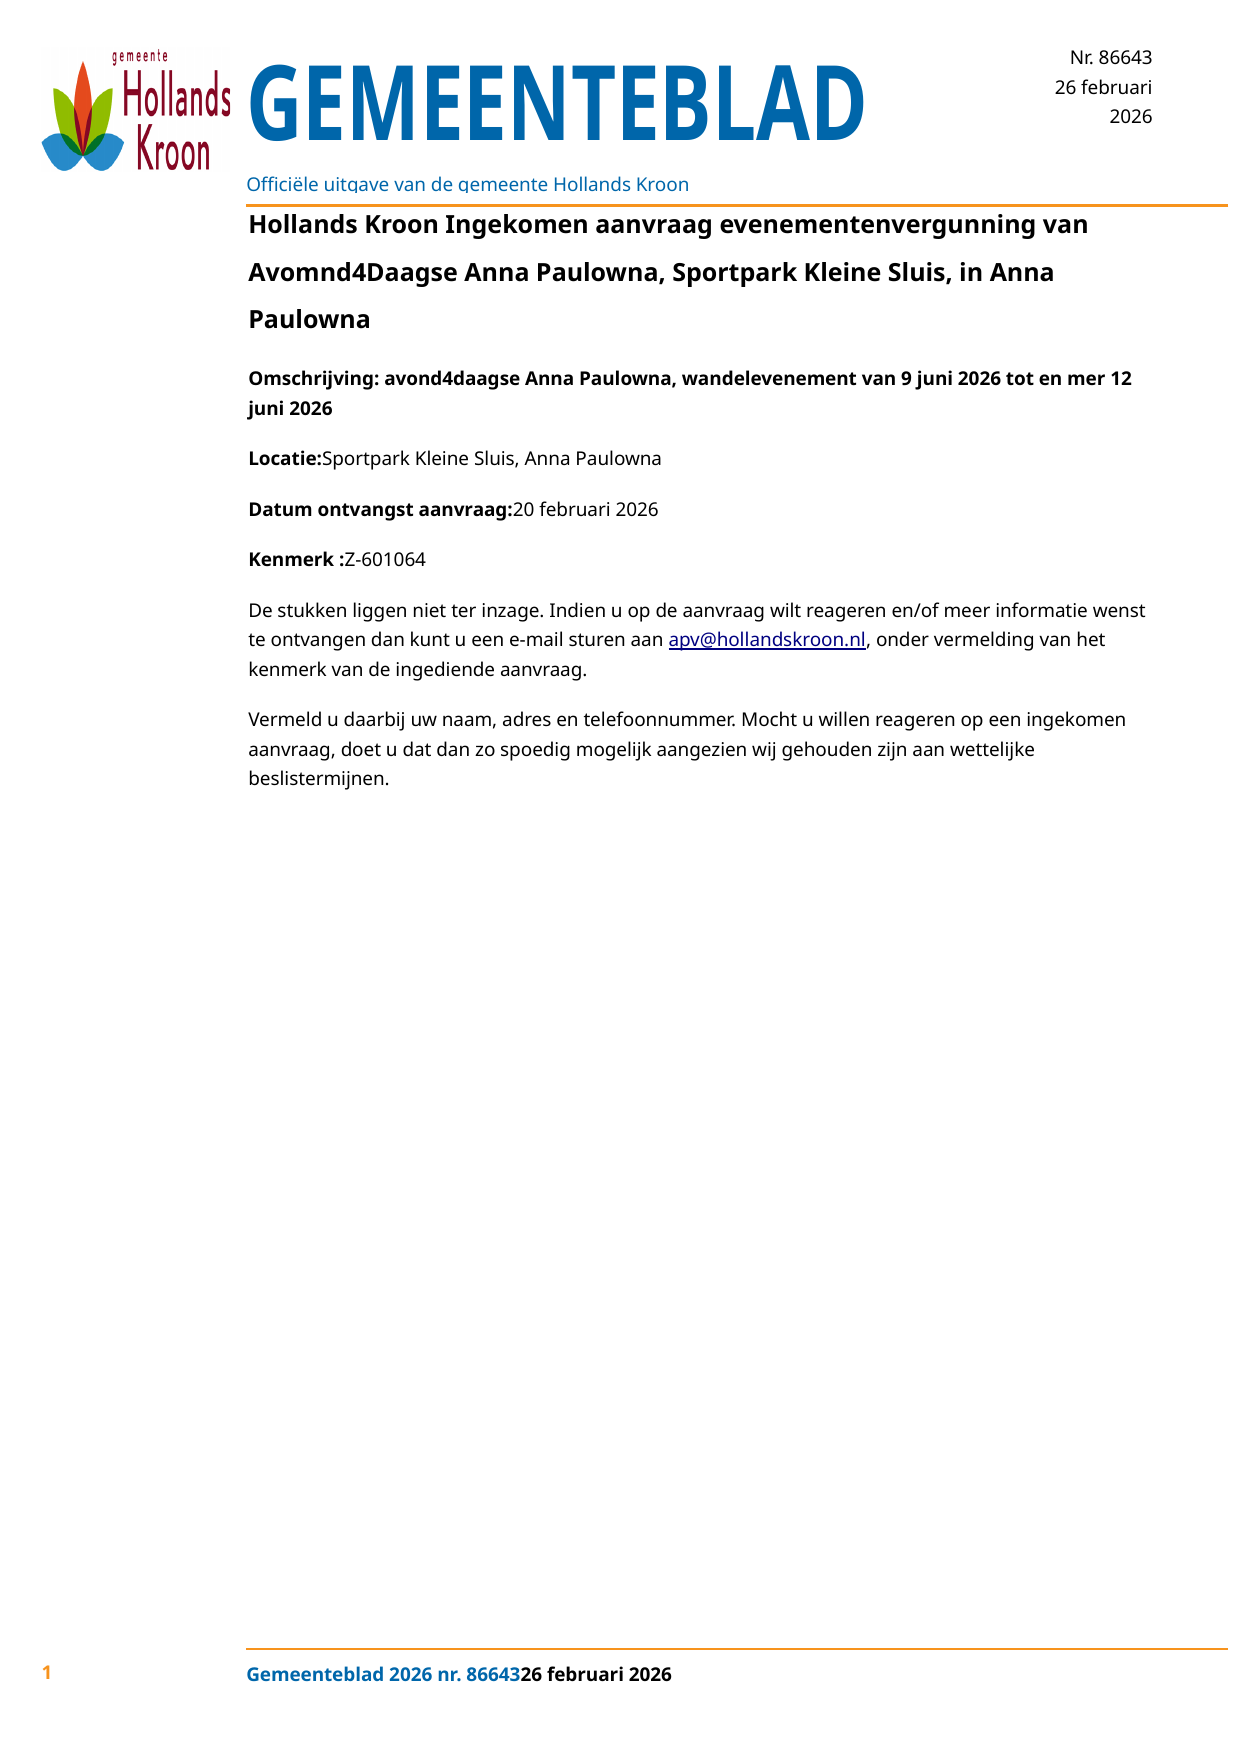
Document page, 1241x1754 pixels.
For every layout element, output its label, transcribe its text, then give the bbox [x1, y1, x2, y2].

text Datum ontvangst aanvraag:20 februari 2026 [248, 496, 1152, 522]
text Omschrijving: avond4daagse Anna Paulowna, wandelevenement van 9 juni 2026 tot en mer 12 juni 2026 [248, 366, 1152, 421]
text Hollands Kroon Ingekomen aanvraag evenementenvergunning van Avomnd4Daagse Anna Paulowna, Sportpark Kleine Sluis, in Anna Paulowna [248, 207, 1152, 336]
text Kenmerk :Z-601064 [248, 546, 1152, 572]
text Vermeld u daarbij uw naam, adres en telefoonnummer. Mocht u willen reageren op een ingekomen aanvraag, doet u dat dan zo spoedig mogelijk aangezien wij gehouden zijn aan wettelijke beslistermijnen. [248, 706, 1152, 791]
text De stukken liggen niet ter inzage. Indien u op de aanvraag wilt reageren en/of meer informatie wenst te ontvangen dan kunt u een e-mail sturen aan apv@hollandskroon.nl, onder vermelding van het kenmerk van de ingediende aanvraag. [248, 597, 1152, 682]
picture [41, 47, 231, 172]
text Locatie:Sportpark Kleine Sluis, Anna Paulowna [248, 446, 1152, 471]
